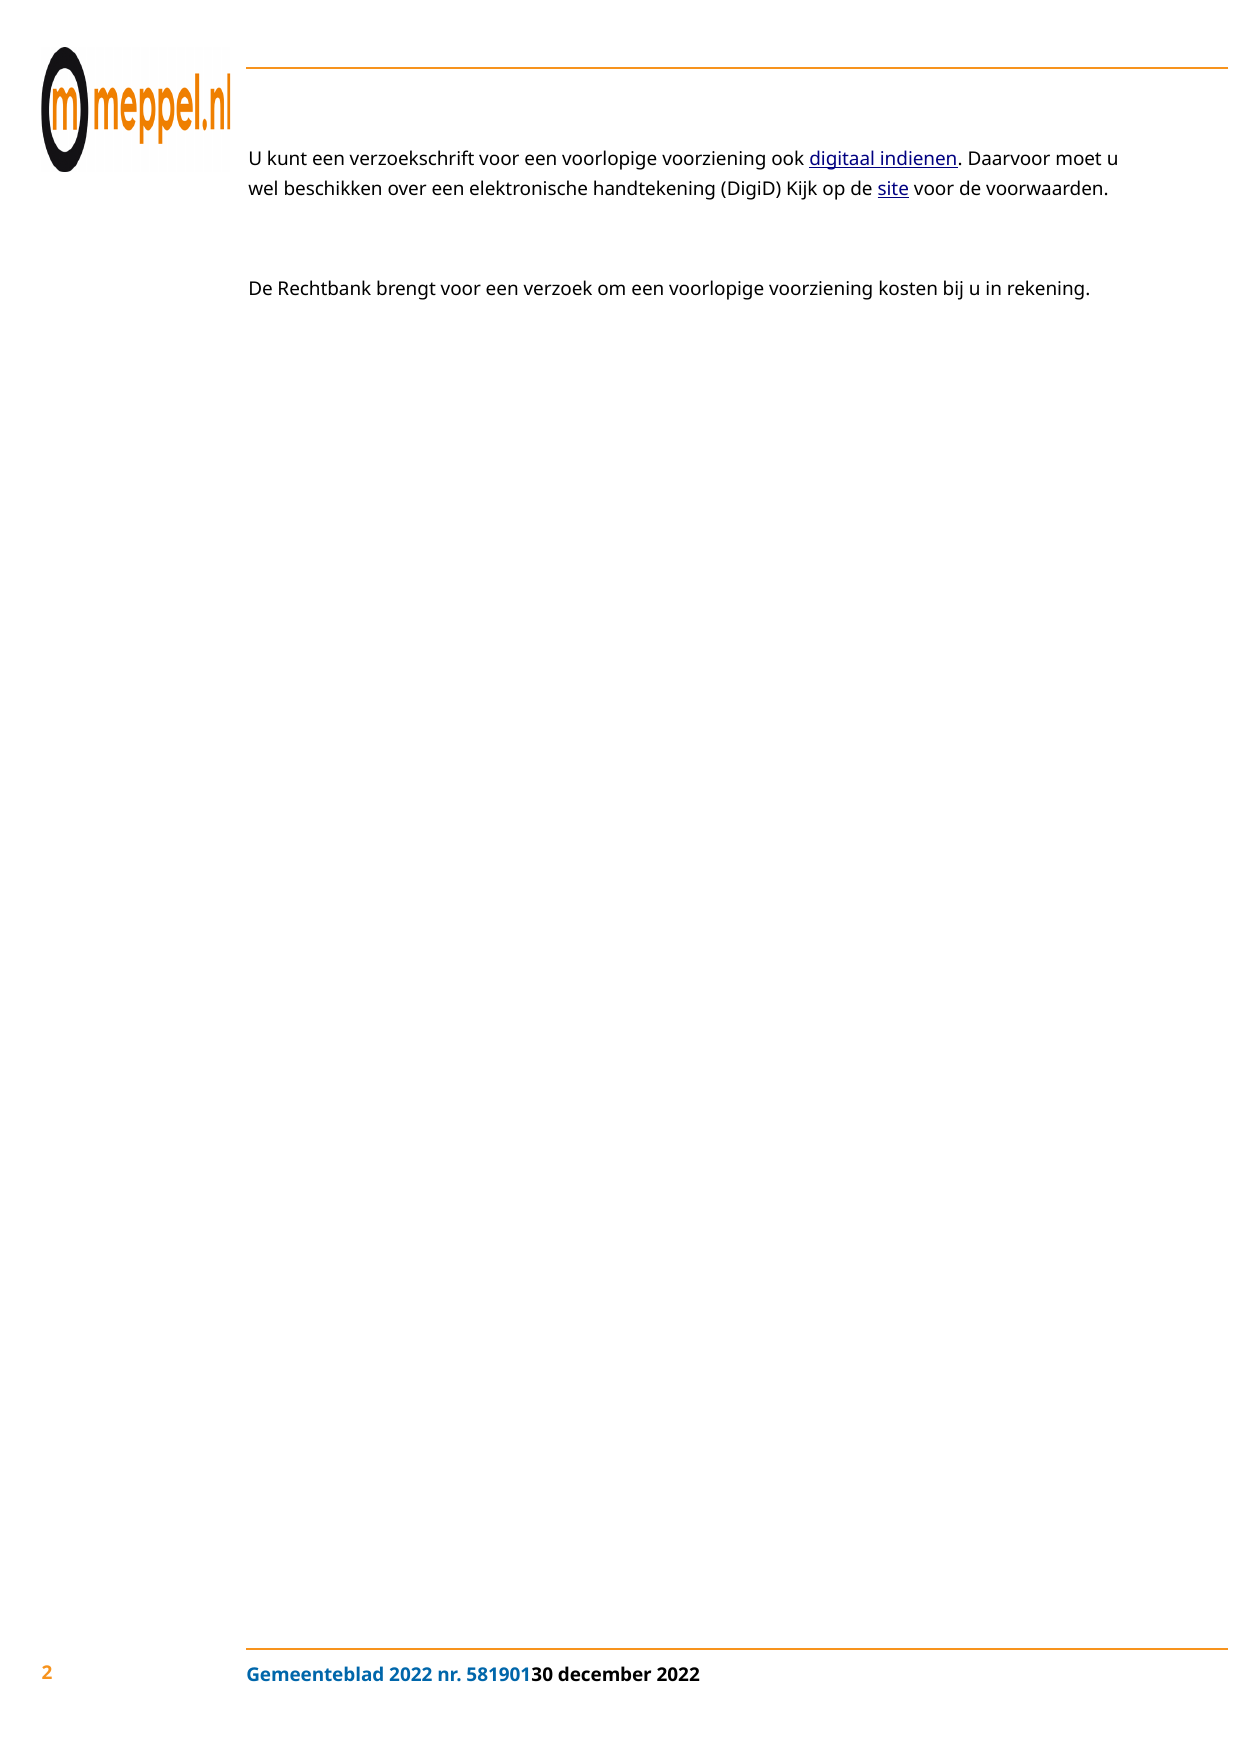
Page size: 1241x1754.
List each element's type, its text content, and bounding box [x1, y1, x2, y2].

picture [41, 47, 231, 172]
text U kunt een verzoekschrift voor een voorlopige voorziening ook digitaal indienen. Daarvoor moet u wel beschikken over een elektronische handtekening (DigiD) Kijk op de site voor de voorwaarden. [248, 145, 1152, 201]
text De Rechtbank brengt voor een verzoek om een voorlopige voorziening kosten bij u in rekening. [248, 276, 1152, 301]
